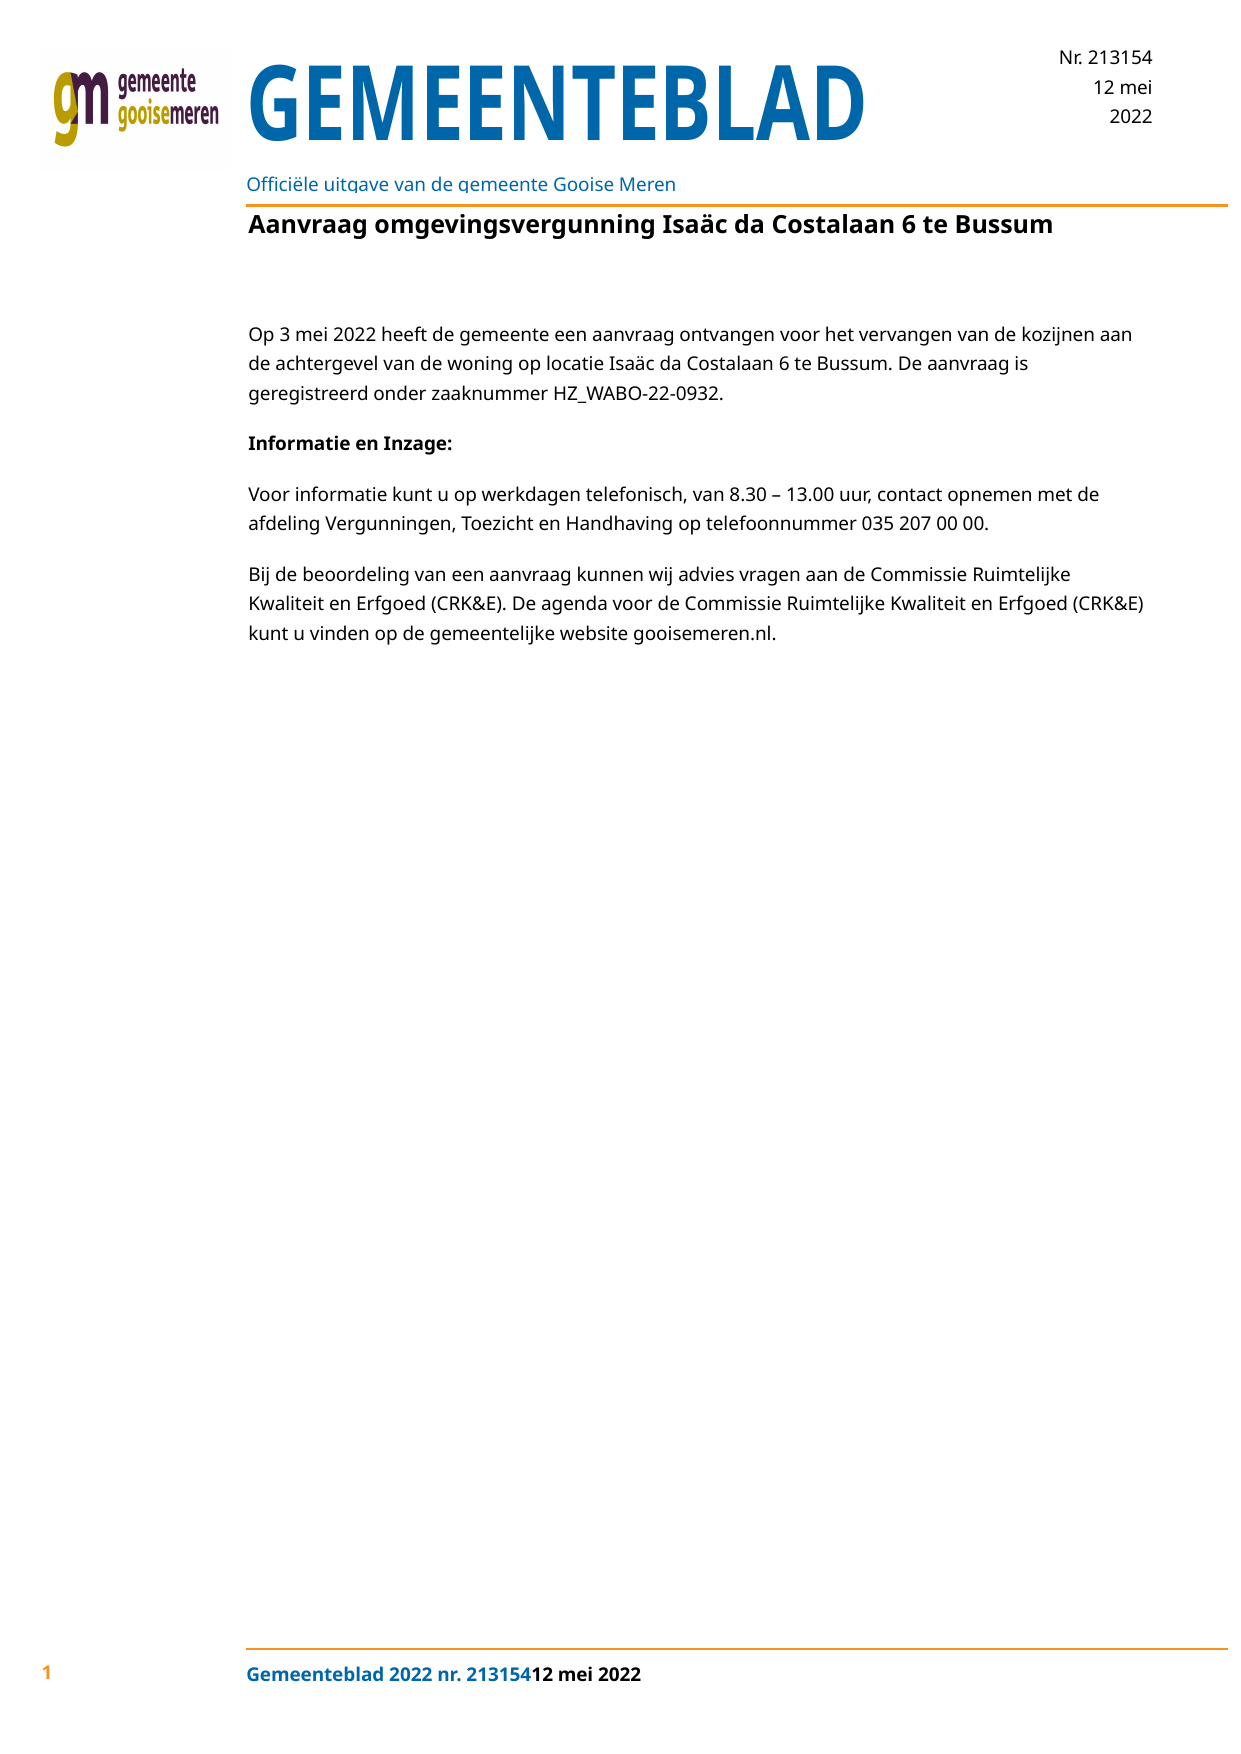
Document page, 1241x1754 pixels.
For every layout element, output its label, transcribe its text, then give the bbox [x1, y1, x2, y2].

text Voor informatie kunt u op werkdagen telefonisch, van 8.30 – 13.00 uur, contact opnemen met de afdeling Vergunningen, Toezicht en Handhaving op telefoonnummer 035 207 00 00. [248, 481, 1152, 536]
text Op 3 mei 2022 heeft de gemeente een aanvraag ontvangen voor het vervangen van de kozijnen aan de achtergevel van de woning op locatie Isaäc da Costalaan 6 te Bussum. De aanvraag is geregistreerd onder zaaknummer HZ_WABO-22-0932. [248, 321, 1152, 406]
text Informatie en Inzage: [248, 430, 1152, 456]
text Aanvraag omgevingsvergunning Isaäc da Costalaan 6 te Bussum [248, 207, 1152, 241]
text Bij de beoordeling van een aanvraag kunnen wij advies vragen aan de Commissie Ruimtelijke Kwaliteit en Erfgoed (CRK&E). De agenda voor de Commissie Ruimtelijke Kwaliteit en Erfgoed (CRK&E) kunt u vinden op de gemeentelijke website gooisemeren.nl. [248, 561, 1152, 646]
picture [41, 47, 231, 172]
